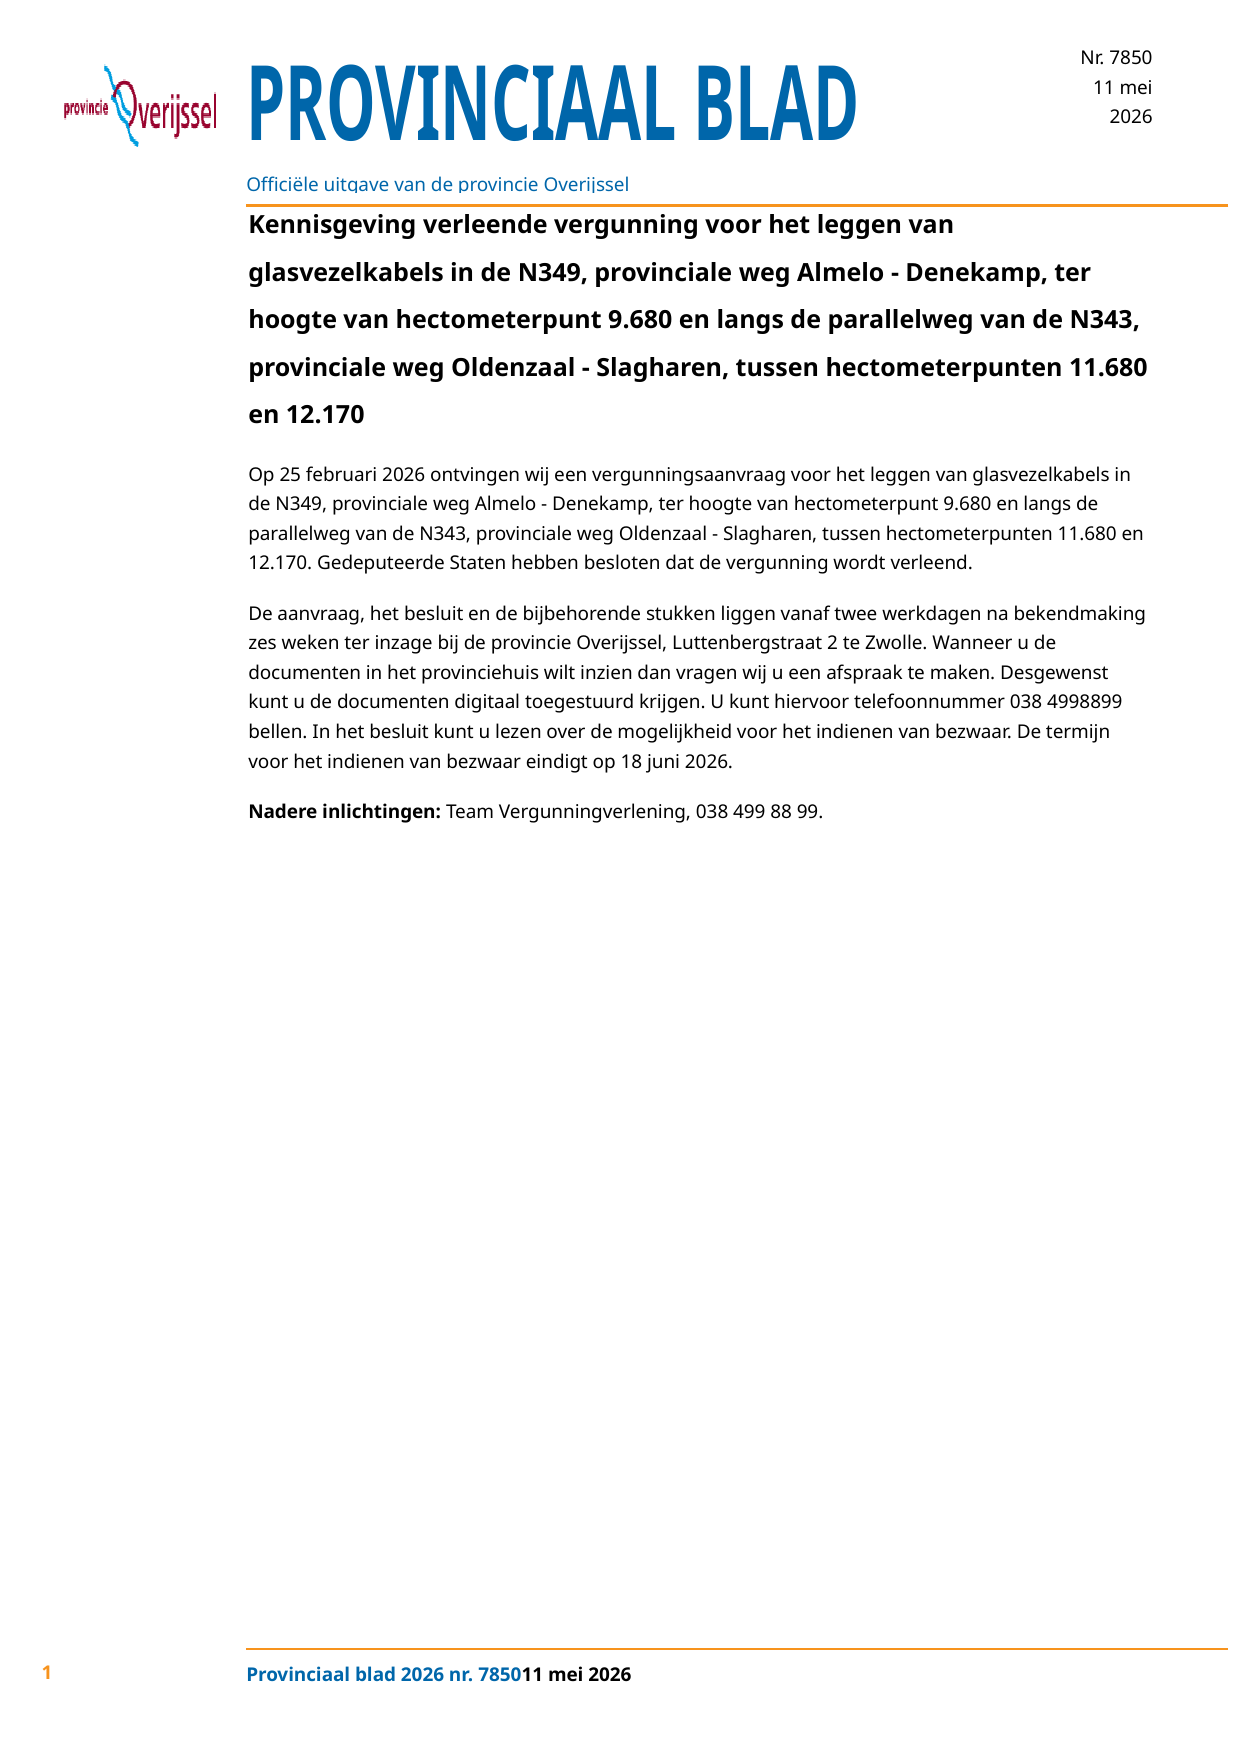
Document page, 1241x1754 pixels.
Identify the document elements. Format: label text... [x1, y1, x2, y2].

text Kennisgeving verleende vergunning voor het leggen van glasvezelkabels in de N349, provinciale weg Almelo - Denekamp, ter hoogte van hectometerpunt 9.680 en langs de parallelweg van de N343, provinciale weg Oldenzaal - Slagharen, tussen hectometerpunten 11.680 en 12.170 [248, 207, 1152, 431]
picture [41, 47, 231, 172]
text De aanvraag, het besluit en de bijbehorende stukken liggen vanaf twee werkdagen na bekendmaking zes weken ter inzage bij de provincie Overijssel, Luttenbergstraat 2 te Zwolle. Wanneer u de documenten in het provinciehuis wilt inzien dan vragen wij u een afspraak te maken. Desgewenst kunt u de documenten digitaal toegestuurd krijgen. U kunt hiervoor telefoonnummer 038 4998899 bellen. In het besluit kunt u lezen over de mogelijkheid voor het indienen van bezwaar. De termijn voor het indienen van bezwaar eindigt op 18 juni 2026. [248, 600, 1152, 773]
text Op 25 februari 2026 ontvingen wij een vergunningsaanvraag voor het leggen van glasvezelkabels in de N349, provinciale weg Almelo - Denekamp, ter hoogte van hectometerpunt 9.680 en langs de parallelweg van de N343, provinciale weg Oldenzaal - Slagharen, tussen hectometerpunten 11.680 en 12.170. Gedeputeerde Staten hebben besloten dat de vergunning wordt verleend. [248, 461, 1152, 575]
text Nadere inlichtingen: Team Vergunningverlening, 038 499 88 99. [248, 798, 1152, 824]
